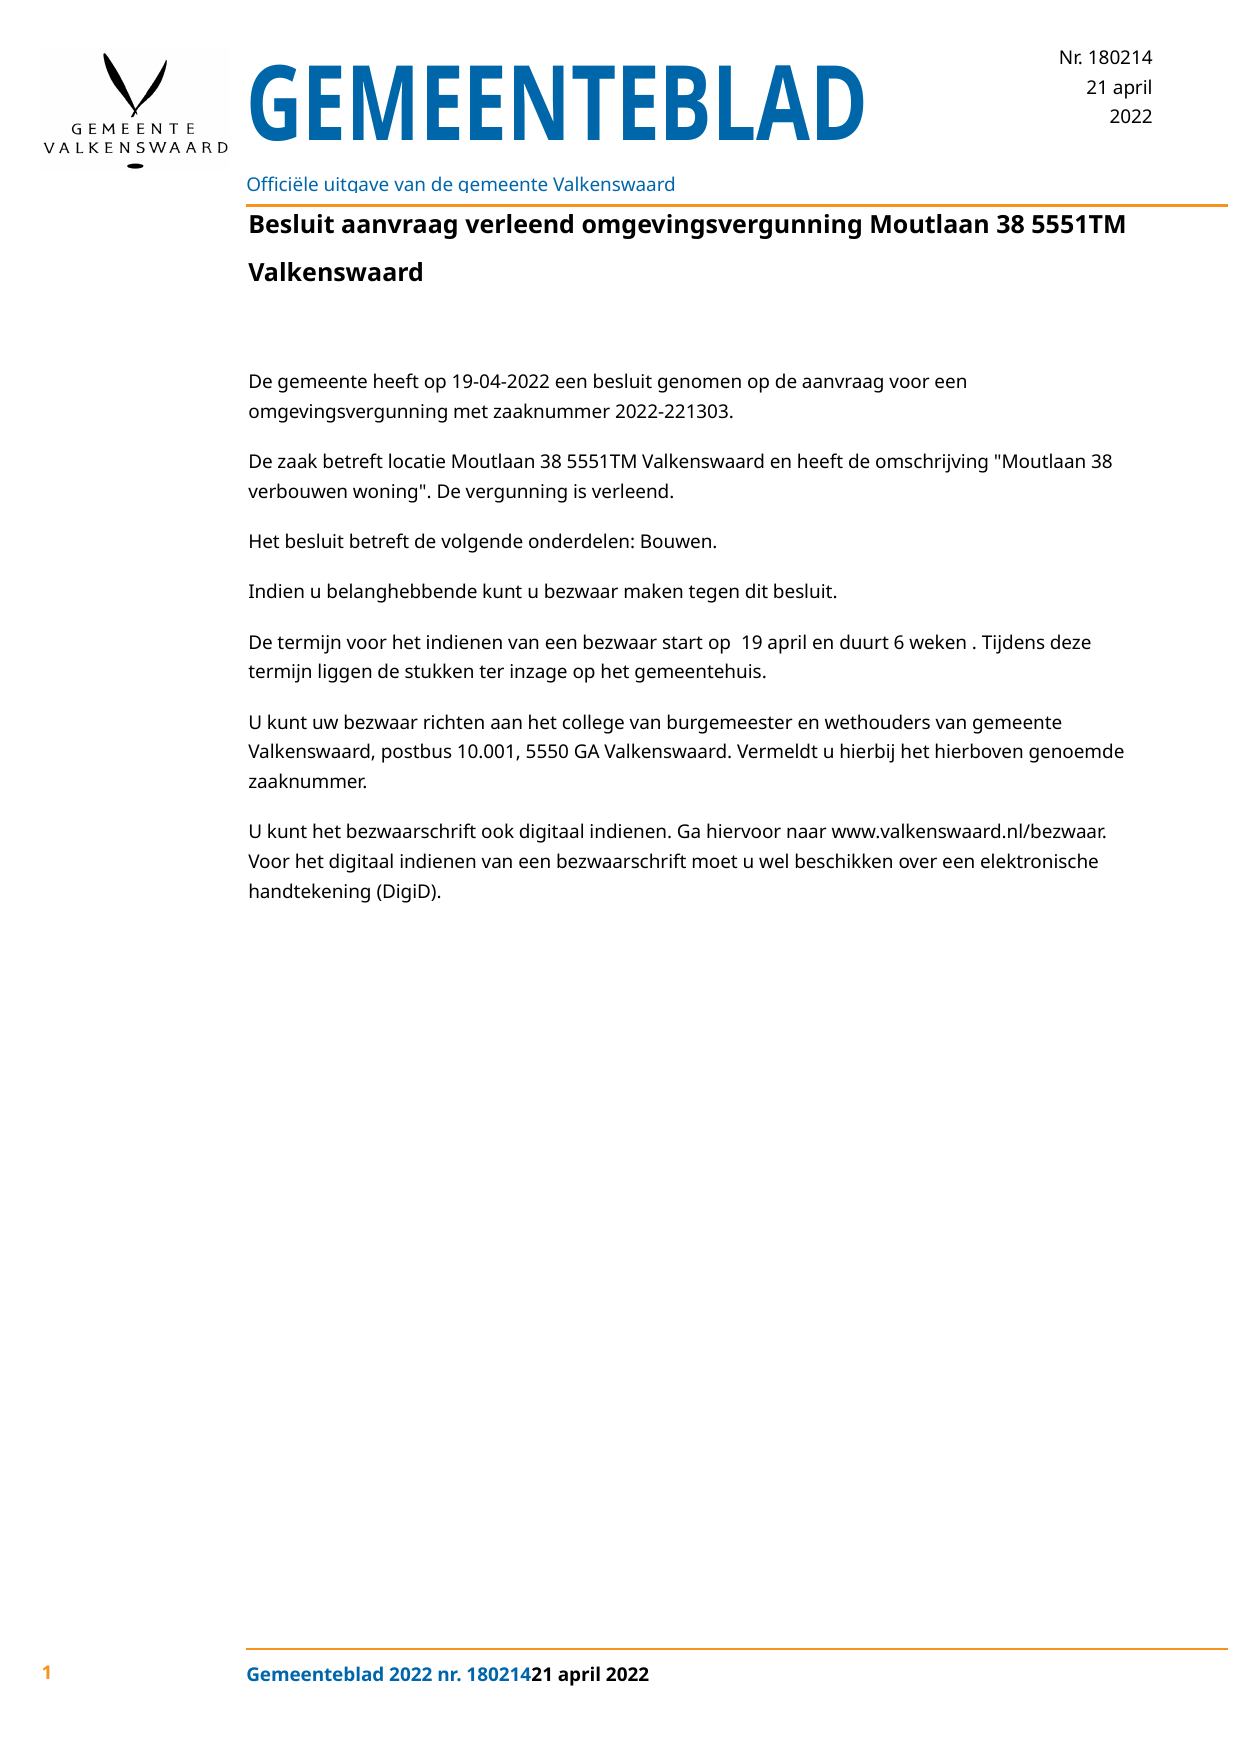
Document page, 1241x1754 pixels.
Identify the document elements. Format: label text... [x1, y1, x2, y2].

text Indien u belanghebbende kunt u bezwaar maken tegen dit besluit. [248, 579, 1152, 604]
text U kunt het bezwaarschrift ook digitaal indienen. Ga hiervoor naar www.valkenswaard.nl/bezwaar. Voor het digitaal indienen van een bezwaarschrift moet u wel beschikken over een elektronische handtekening (DigiD). [248, 819, 1152, 904]
picture [41, 47, 231, 172]
text Besluit aanvraag verleend omgevingsvergunning Moutlaan 38 5551TM Valkenswaard [248, 207, 1152, 288]
text U kunt uw bezwaar richten aan het college van burgemeester en wethouders van gemeente Valkenswaard, postbus 10.001, 5550 GA Valkenswaard. Vermeldt u hierbij het hierboven genoemde zaaknummer. [248, 709, 1152, 794]
text Het besluit betreft de volgende onderdelen: Bouwen. [248, 528, 1152, 554]
text De zaak betreft locatie Moutlaan 38 5551TM Valkenswaard en heeft de omschrijving "Moutlaan 38 verbouwen woning". De vergunning is verleend. [248, 448, 1152, 504]
text De termijn voor het indienen van een bezwaar start op 19 april en duurt 6 weken . Tijdens deze termijn liggen de stukken ter inzage op het gemeentehuis. [248, 629, 1152, 684]
text De gemeente heeft op 19-04-2022 een besluit genomen op de aanvraag voor een omgevingsvergunning met zaaknummer 2022-221303. [248, 368, 1152, 424]
